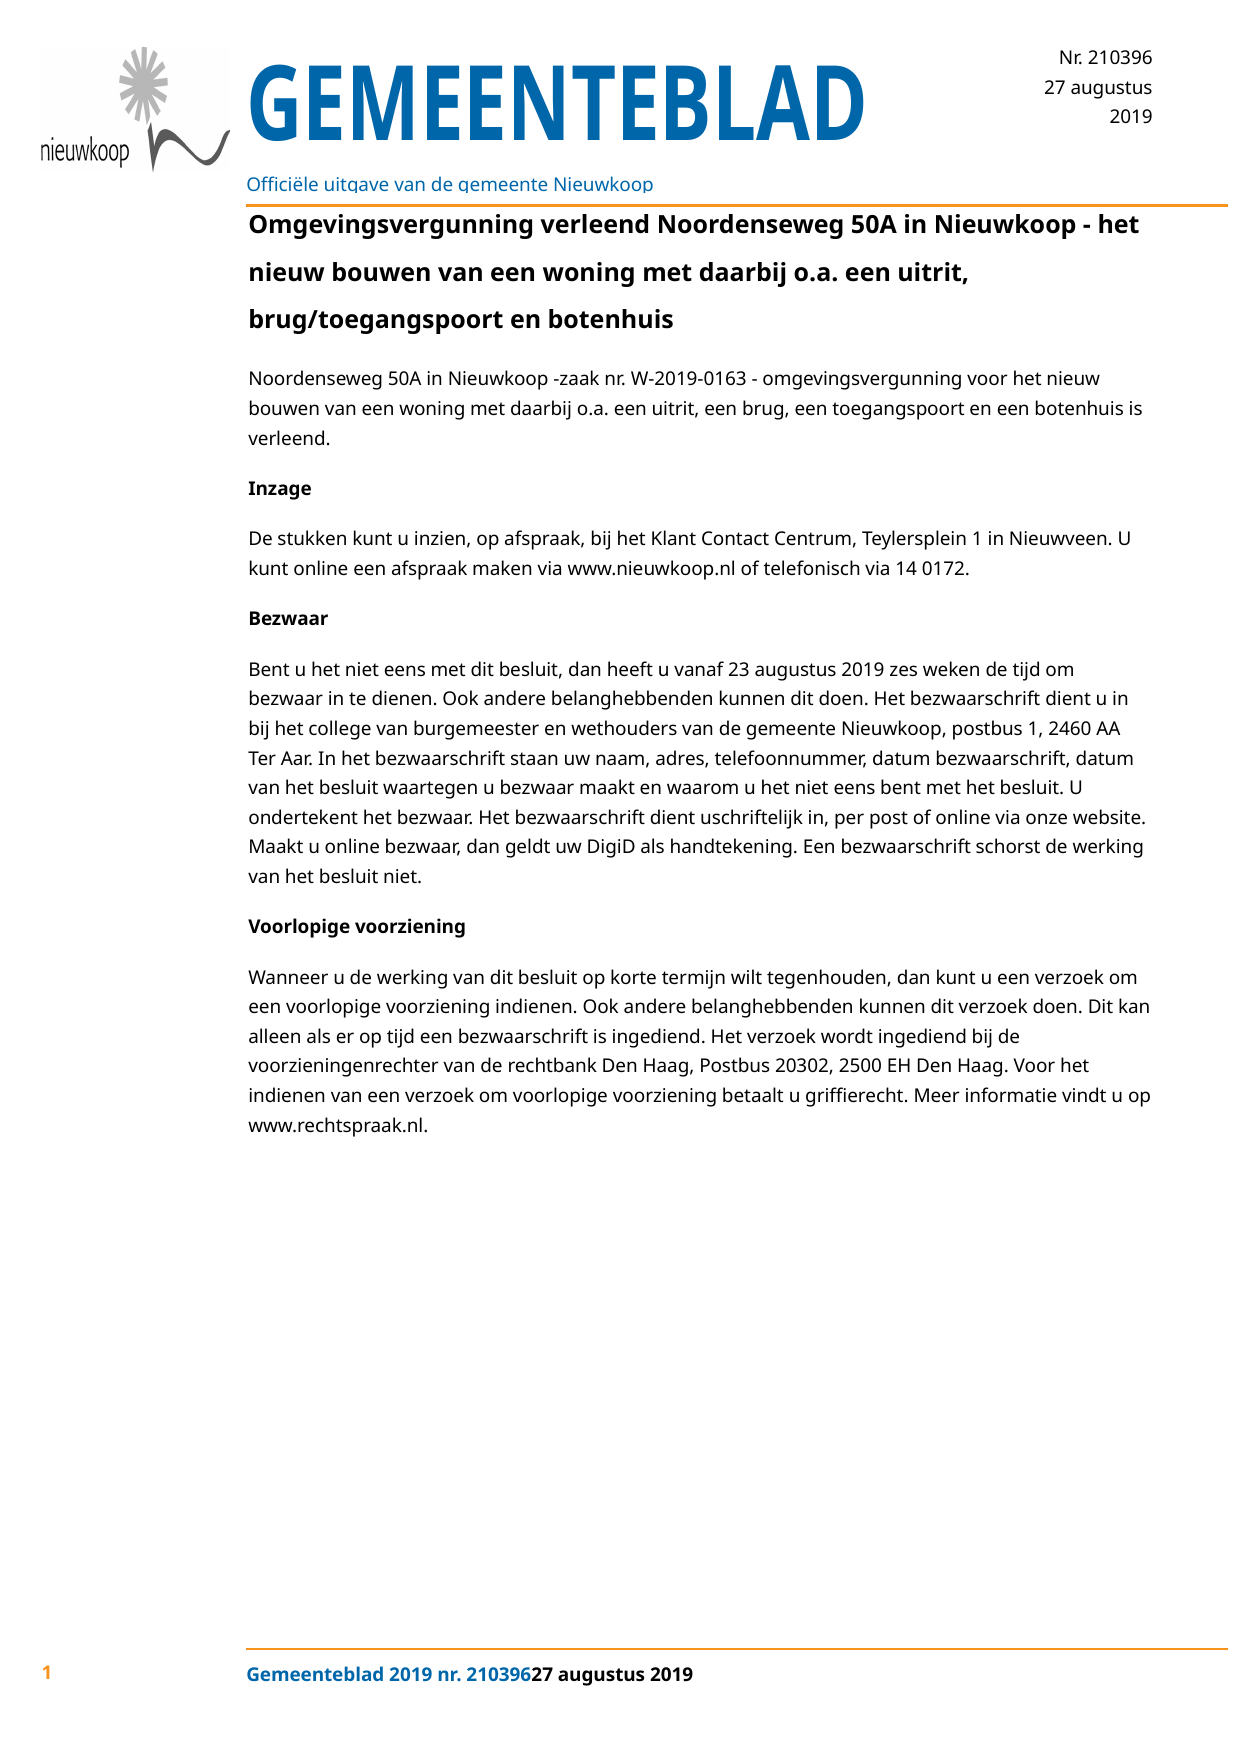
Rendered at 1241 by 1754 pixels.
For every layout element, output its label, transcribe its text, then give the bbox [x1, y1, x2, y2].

picture [41, 47, 231, 172]
text Noordenseweg 50A in Nieuwkoop -zaak nr. W-2019-0163 - omgevingsvergunning voor het nieuw bouwen van een woning met daarbij o.a. een uitrit, een brug, een toegangspoort en een botenhuis is verleend. [248, 366, 1152, 450]
text Voorlopige voorziening [248, 913, 1152, 939]
text Wanneer u de werking van dit besluit op korte termijn wilt tegenhouden, dan kunt u een verzoek om een voorlopige voorziening indienen. Ook andere belanghebbenden kunnen dit verzoek doen. Dit kan alleen als er op tijd een bezwaarschrift is ingediend. Het verzoek wordt ingediend bij de voorzieningenrechter van de rechtbank Den Haag, Postbus 20302, 2500 EH Den Haag. Voor het indienen van een verzoek om voorlopige voorziening betaalt u griffierecht. Meer informatie vindt u op www.rechtspraak.nl. [248, 964, 1152, 1137]
text Omgevingsvergunning verleend Noordenseweg 50A in Nieuwkoop - het nieuw bouwen van een woning met daarbij o.a. een uitrit, brug/toegangspoort en botenhuis [248, 207, 1152, 336]
text De stukken kunt u inzien, op afspraak, bij het Klant Contact Centrum, Teylersplein 1 in Nieuwveen. U kunt online een afspraak maken via www.nieuwkoop.nl of telefonisch via 14 0172. [248, 526, 1152, 581]
text Inzage [248, 475, 1152, 501]
text Bezwaar [248, 606, 1152, 631]
text Bent u het niet eens met dit besluit, dan heeft u vanaf 23 augustus 2019 zes weken de tijd om bezwaar in te dienen. Ook andere belanghebbenden kunnen dit doen. Het bezwaarschrift dient u in bij het college van burgemeester en wethouders van de gemeente Nieuwkoop, postbus 1, 2460 AA Ter Aar. In het bezwaarschrift staan uw naam, adres, telefoonnummer, datum bezwaarschrift, datum van het besluit waartegen u bezwaar maakt en waarom u het niet eens bent met het besluit. U ondertekent het bezwaar. Het bezwaarschrift dient uschriftelijk in, per post of online via onze website. Maakt u online bezwaar, dan geldt uw DigiD als handtekening. Een bezwaarschrift schorst de werking van het besluit niet. [248, 656, 1152, 889]
